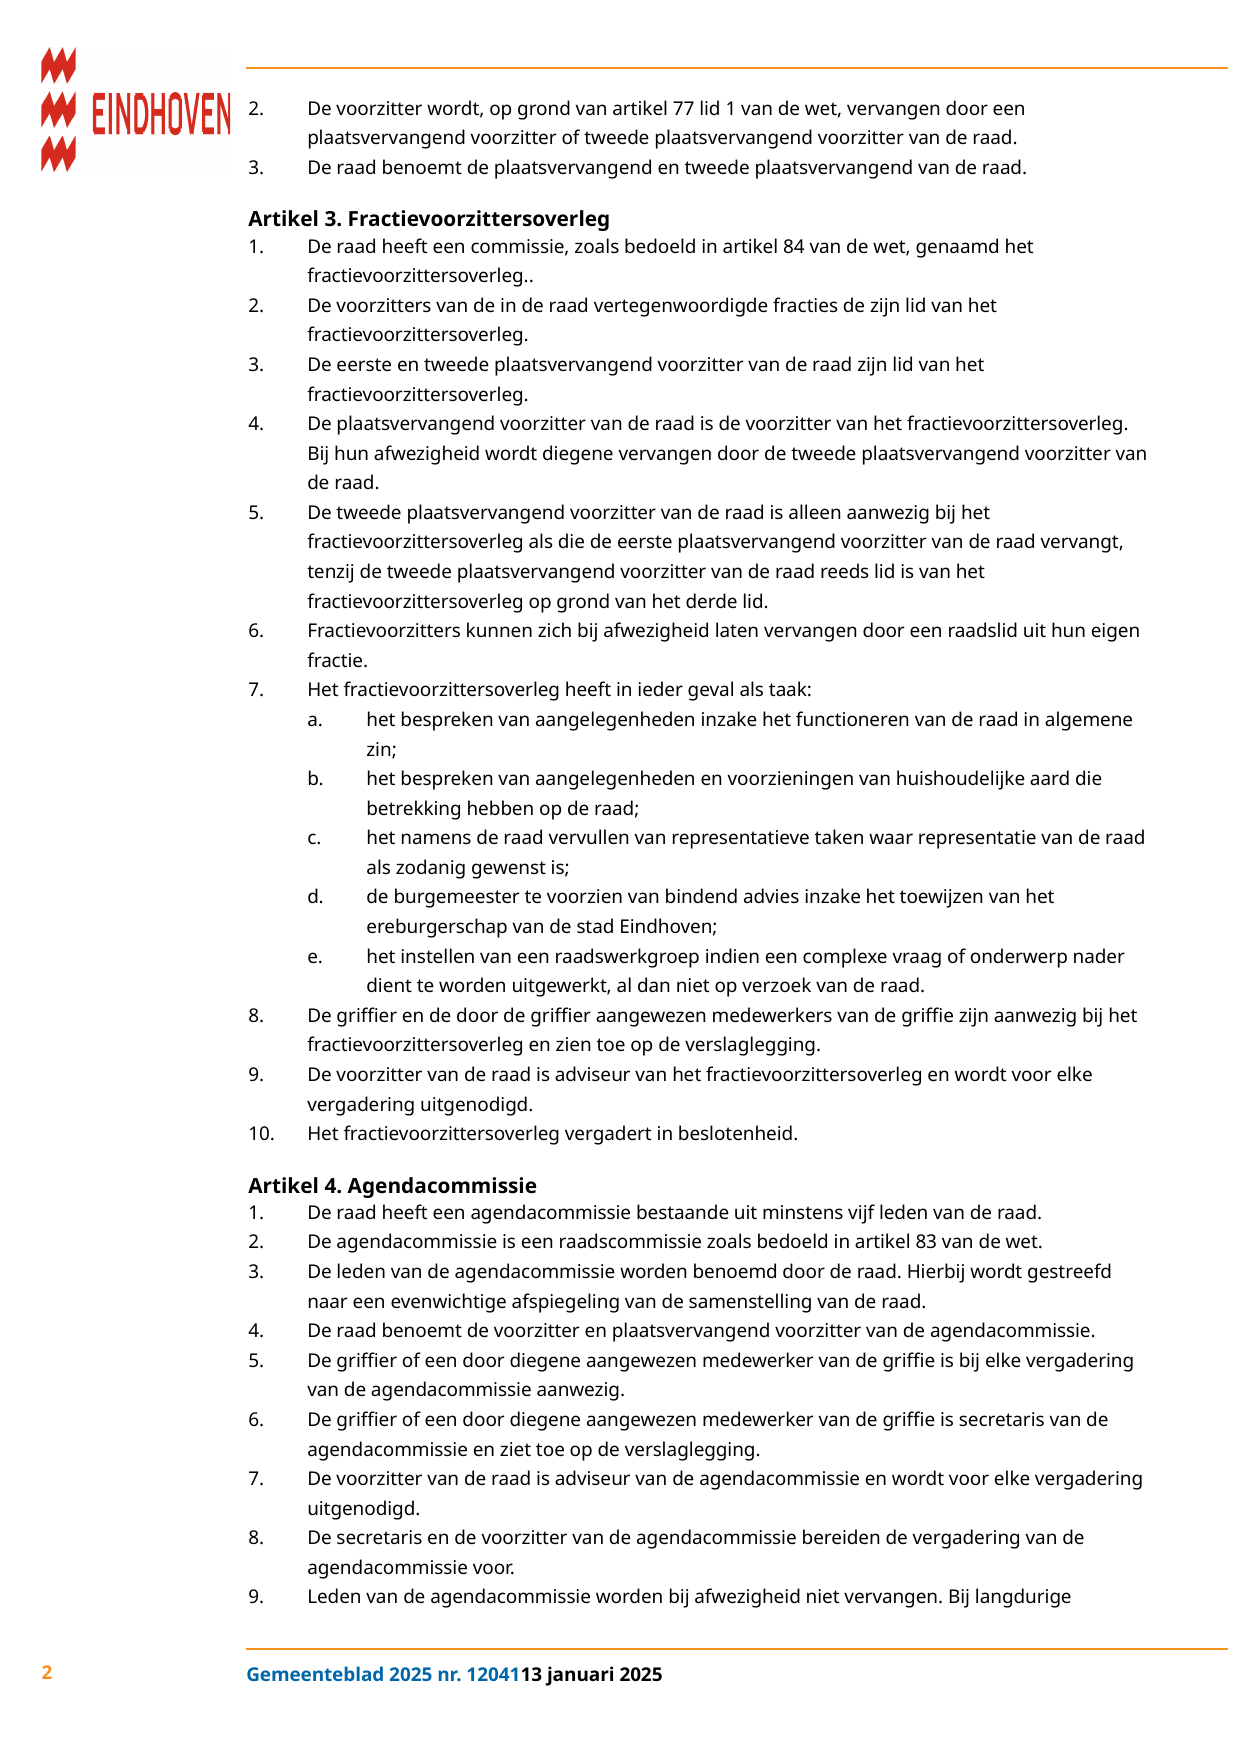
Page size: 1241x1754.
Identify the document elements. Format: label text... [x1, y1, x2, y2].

list De voorzitters van de in de raad vertegenwoordigde fracties de zijn lid van het fractievoorzittersoverleg. [248, 292, 1152, 347]
list De griffier en de door de griffier aangewezen medewerkers van de griffie zijn aanwezig bij het fractievoorzittersoverleg en zien toe op de verslaglegging. [248, 1002, 1152, 1057]
list De voorzitter van de raad is adviseur van het fractievoorzittersoverleg en wordt voor elke vergadering uitgenodigd. [248, 1061, 1152, 1116]
list De tweede plaatsvervangend voorzitter van de raad is alleen aanwezig bij het fractievoorzittersoverleg als die de eerste plaatsvervangend voorzitter van de raad vervangt, tenzij de tweede plaatsvervangend voorzitter van de raad reeds lid is van het fractievoorzittersoverleg op grond van het derde lid. [248, 499, 1152, 613]
list Het fractievoorzittersoverleg heeft in ieder geval als taak: [248, 677, 1152, 702]
list Leden van de agendacommissie worden bij afwezigheid niet vervangen. Bij langdurige [248, 1584, 1152, 1609]
list het instellen van een raadswerkgroep indien een complexe vraag of onderwerp nader dient te worden uitgewerkt, al dan niet op verzoek van de raad. [307, 943, 1152, 998]
picture [41, 47, 231, 172]
text Artikel 3. Fractievoorzittersoverleg [248, 204, 1152, 233]
list Het fractievoorzittersoverleg vergadert in beslotenheid. [248, 1120, 1152, 1146]
list De eerste en tweede plaatsvervangend voorzitter van de raad zijn lid van het fractievoorzittersoverleg. [248, 351, 1152, 406]
list De raad benoemt de plaatsvervangend en tweede plaatsvervangend van de raad. [248, 154, 1152, 180]
list De agendacommissie is een raadscommissie zoals bedoeld in artikel 83 van de wet. [248, 1229, 1152, 1254]
list De griffier of een door diegene aangewezen medewerker van de griffie is secretaris van de agendacommissie en ziet toe op de verslaglegging. [248, 1406, 1152, 1462]
list de burgemeester te voorzien van bindend advies inzake het toewijzen van het ereburgerschap van de stad Eindhoven; [307, 884, 1152, 939]
text Artikel 4. Agendacommissie [248, 1171, 1152, 1199]
list het bespreken van aangelegenheden inzake het functioneren van de raad in algemene zin; [307, 706, 1152, 761]
list De raad benoemt de voorzitter en plaatsvervangend voorzitter van de agendacommissie. [248, 1317, 1152, 1343]
list Fractievoorzitters kunnen zich bij afwezigheid laten vervangen door een raadslid uit hun eigen fractie. [248, 617, 1152, 673]
list De griffier of een door diegene aangewezen medewerker van de griffie is bij elke vergadering van de agendacommissie aanwezig. [248, 1347, 1152, 1402]
list De voorzitter wordt, op grond van artikel 77 lid 1 van de wet, vervangen door een plaatsvervangend voorzitter of tweede plaatsvervangend voorzitter van de raad. [248, 95, 1152, 150]
list De voorzitter van de raad is adviseur van de agendacommissie en wordt voor elke vergadering uitgenodigd. [248, 1465, 1152, 1521]
list De secretaris en de voorzitter van de agendacommissie bereiden de vergadering van de agendacommissie voor. [248, 1524, 1152, 1580]
list De leden van de agendacommissie worden benoemd door de raad. Hierbij wordt gestreefd naar een evenwichtige afspiegeling van de samenstelling van de raad. [248, 1258, 1152, 1314]
list het bespreken van aangelegenheden en voorzieningen van huishoudelijke aard die betrekking hebben op de raad; [307, 765, 1152, 821]
list De plaatsvervangend voorzitter van de raad is de voorzitter van het fractievoorzittersoverleg. Bij hun afwezigheid wordt diegene vervangen door de tweede plaatsvervangend voorzitter van de raad. [248, 410, 1152, 495]
list De raad heeft een commissie, zoals bedoeld in artikel 84 van de wet, genaamd het fractievoorzittersoverleg.. [248, 233, 1152, 288]
list het namens de raad vervullen van representatieve taken waar representatie van de raad als zodanig gewenst is; [307, 824, 1152, 880]
list De raad heeft een agendacommissie bestaande uit minstens vijf leden van de raad. [248, 1199, 1152, 1225]
